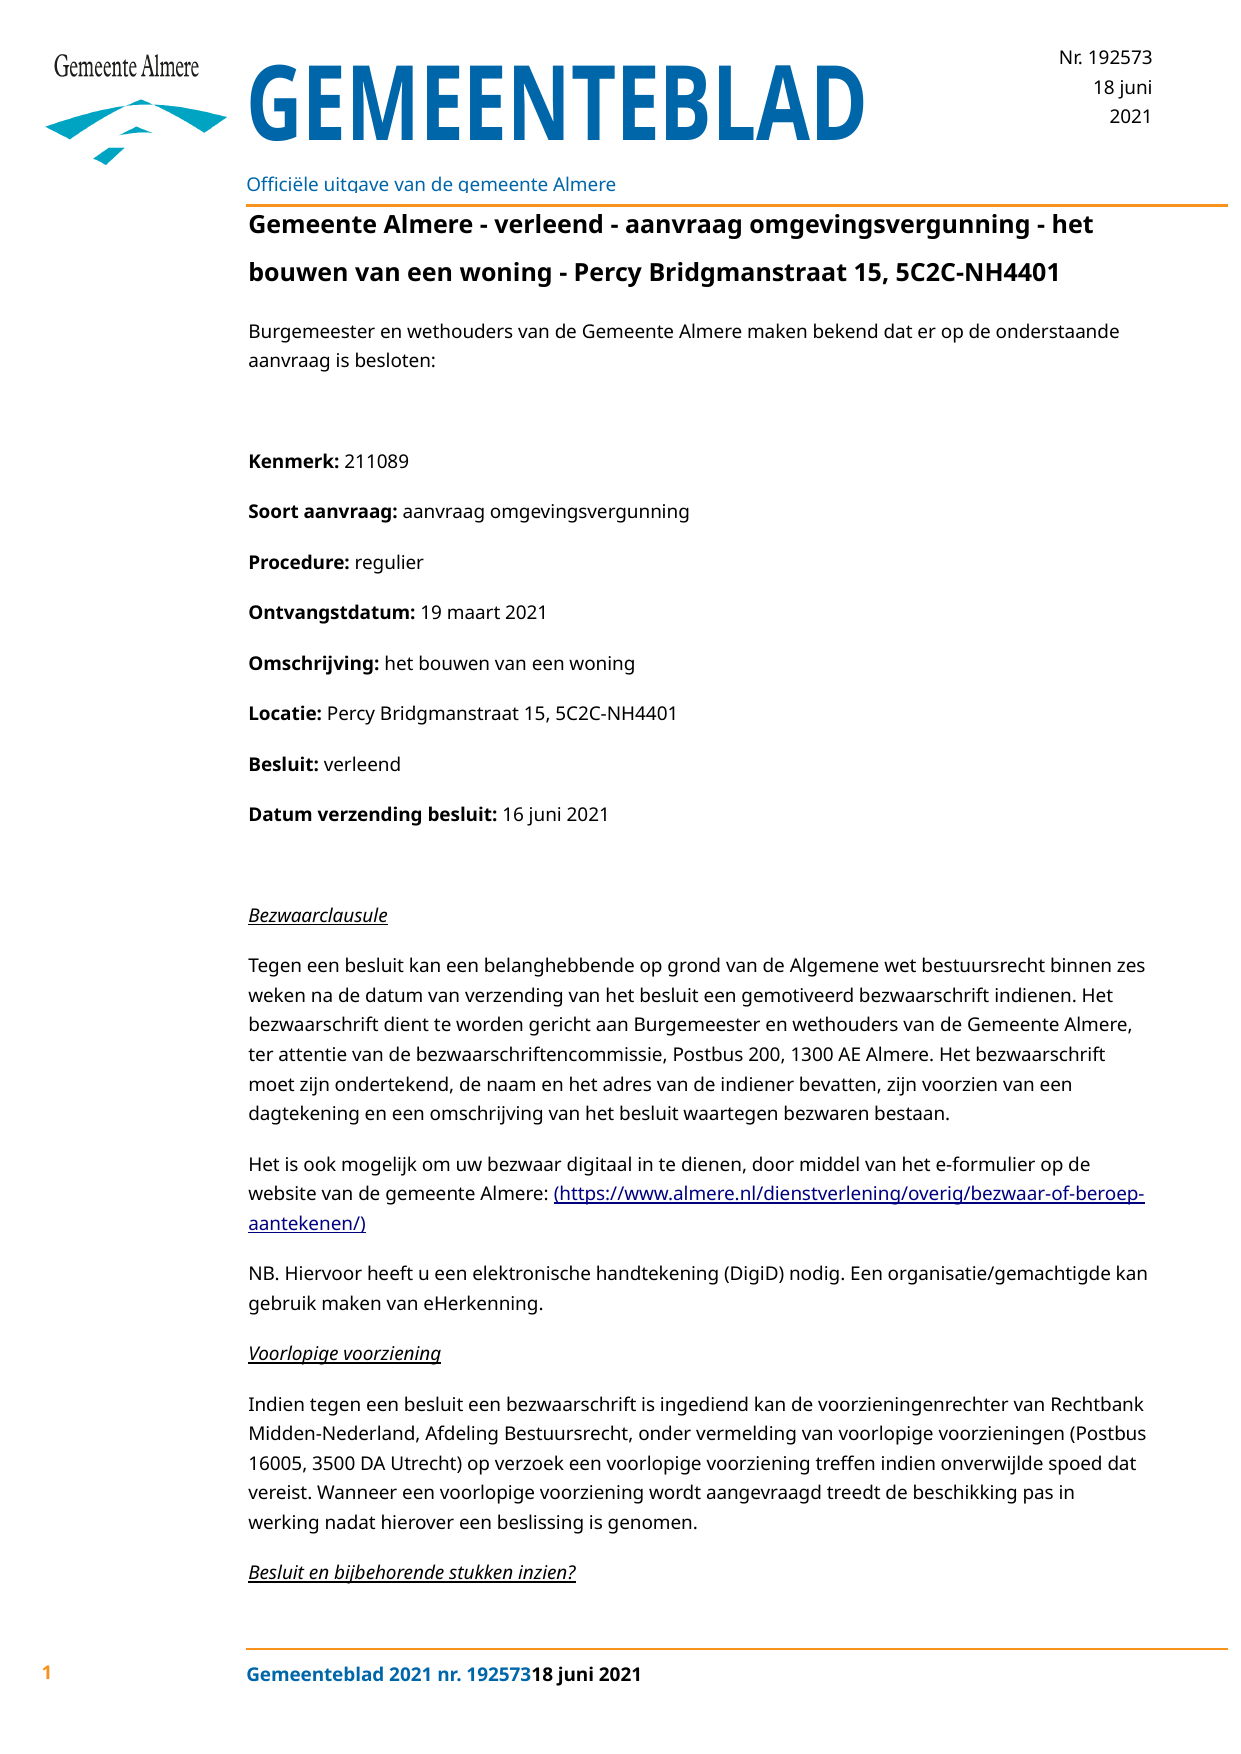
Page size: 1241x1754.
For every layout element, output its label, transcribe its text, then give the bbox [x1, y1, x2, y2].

text Omschrijving: het bouwen van een woning [248, 650, 1152, 676]
text Kenmerk: 211089 [248, 448, 1152, 474]
text Burgemeester en wethouders van de Gemeente Almere maken bekend dat er op de onderstaande aanvraag is besloten: [248, 318, 1152, 373]
text Procedure: regulier [248, 549, 1152, 575]
text Locatie: Percy Bridgmanstraat 15, 5C2C-NH4401 [248, 700, 1152, 726]
text Soort aanvraag: aanvraag omgevingsvergunning [248, 499, 1152, 524]
text Bezwaarclausule [248, 902, 1152, 928]
text Gemeente Almere - verleend - aanvraag omgevingsvergunning - het bouwen van een woning - Percy Bridgmanstraat 15, 5C2C-NH4401 [248, 207, 1152, 288]
picture [41, 47, 231, 172]
text NB. Hiervoor heeft u een elektronische handtekening (DigiD) nodig. Een organisatie/gemachtigde kan gebruik maken van eHerkenning. [248, 1260, 1152, 1316]
text Tegen een besluit kan een belanghebbende op grond van de Algemene wet bestuursrecht binnen zes weken na de datum van verzending van het besluit een gemotiveerd bezwaarschrift indienen. Het bezwaarschrift dient te worden gericht aan Burgemeester en wethouders van de Gemeente Almere, ter attentie van de bezwaarschriftencommissie, Postbus 200, 1300 AE Almere. Het bezwaarschrift moet zijn ondertekend, de naam en het adres van de indiener bevatten, zijn voorzien van een dagtekening en een omschrijving van het besluit waartegen bezwaren bestaan. [248, 952, 1152, 1126]
text Het is ook mogelijk om uw bezwaar digitaal in te dienen, door middel van het e-formulier op de website van de gemeente Almere: (https://www.almere.nl/dienstverlening/overig/bezwaar-of-beroep-aantekenen/) [248, 1151, 1152, 1236]
text Indien tegen een besluit een bezwaarschrift is ingediend kan de voorzieningenrechter van Rechtbank Midden-Nederland, Afdeling Bestuursrecht, onder vermelding van voorlopige voorzieningen (Postbus 16005, 3500 DA Utrecht) op verzoek een voorlopige voorziening treffen indien onverwijlde spoed dat vereist. Wanneer een voorlopige voorziening wordt aangevraagd treedt de beschikking pas in werking nadat hierover een beslissing is genomen. [248, 1391, 1152, 1535]
text Ontvangstdatum: 19 maart 2021 [248, 599, 1152, 625]
text Datum verzending besluit: 16 juni 2021 [248, 801, 1152, 827]
text Besluit en bijbehorende stukken inzien? [248, 1559, 1152, 1585]
text Voorlopige voorziening [248, 1340, 1152, 1366]
text Besluit: verleend [248, 751, 1152, 777]
